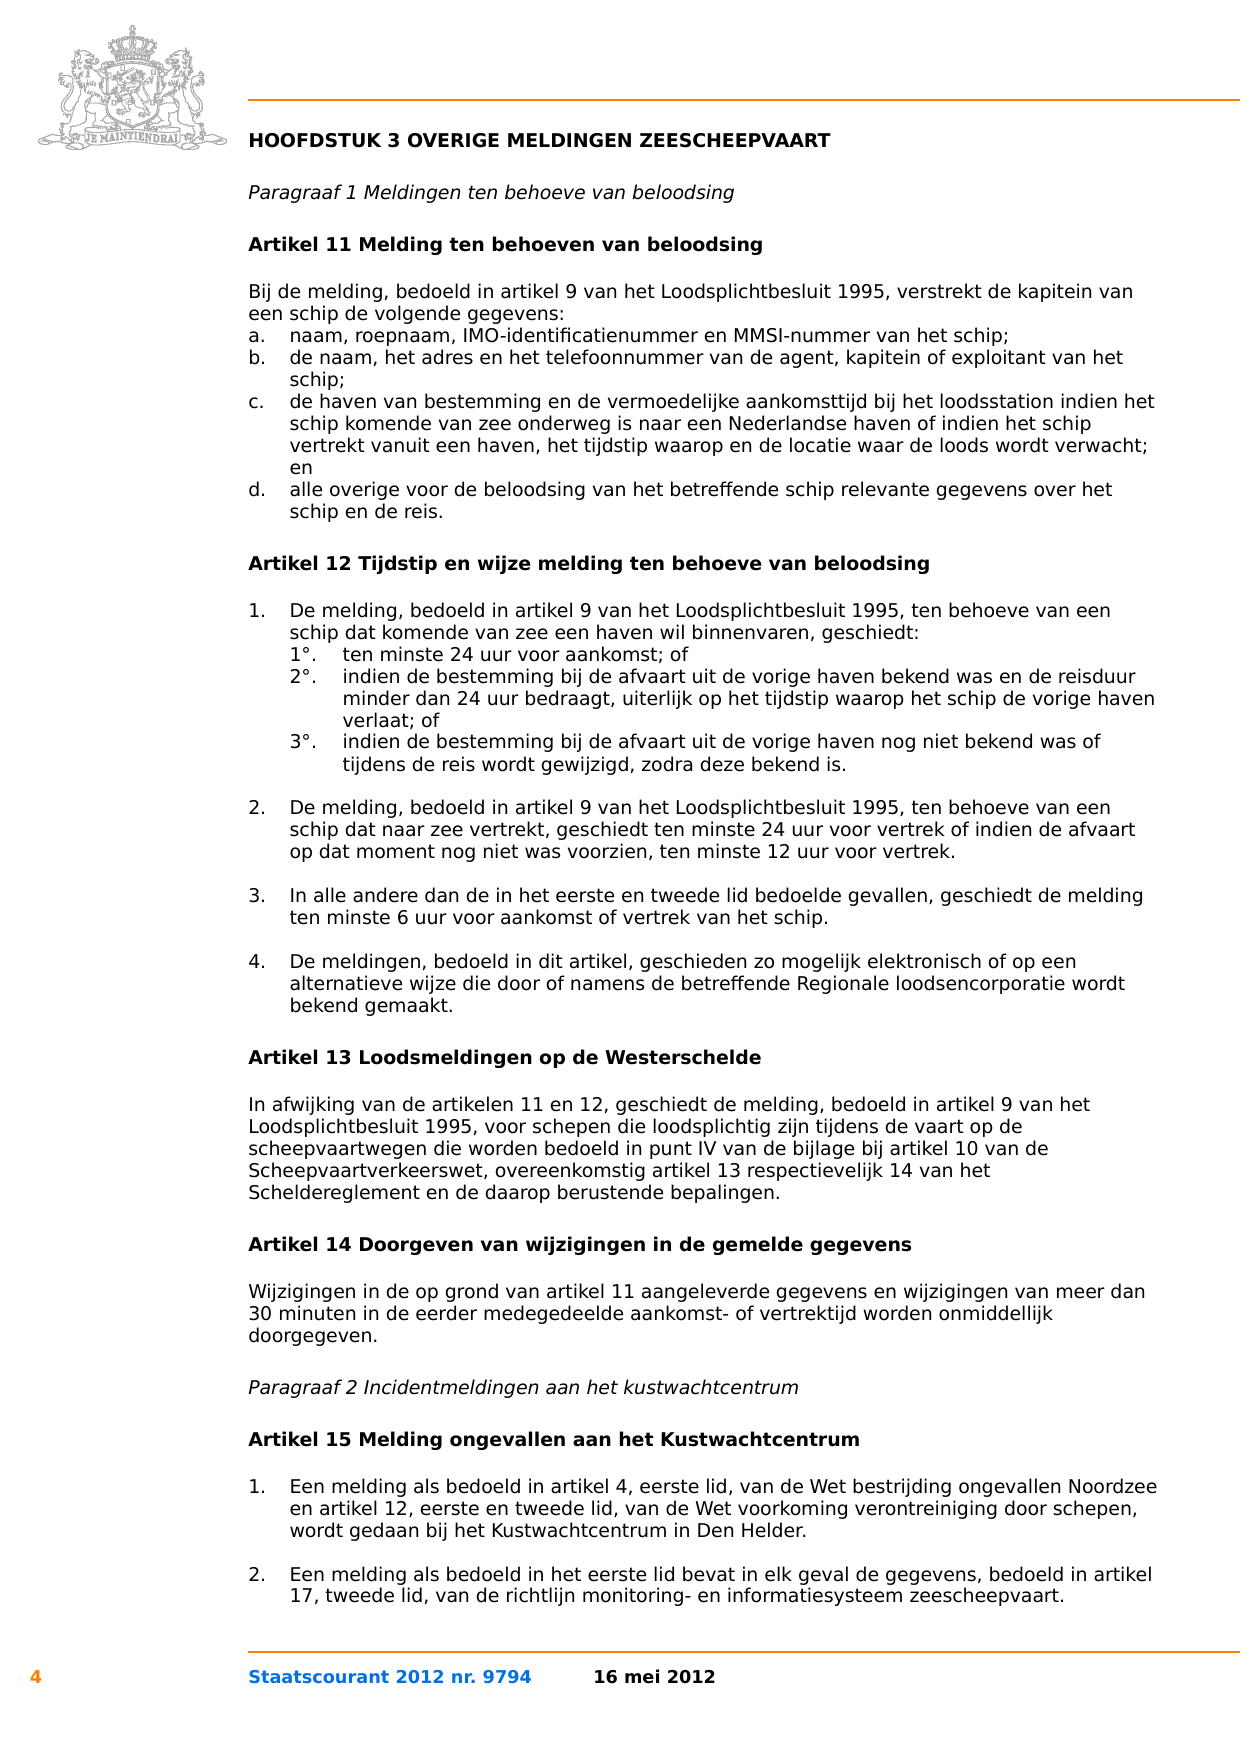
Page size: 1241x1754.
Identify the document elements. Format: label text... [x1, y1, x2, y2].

text 4. De meldingen, bedoeld in dit artikel, geschieden zo mogelijk elektronisch of op een alternatieve wijze die door of namens de betreffende Regionale loodsencorporatie wordt bekend gemaakt. [248, 951, 1163, 1017]
subtitle Paragraaf 1 Meldingen ten behoeve van beloodsing [248, 182, 1163, 204]
text 2°. indien de bestemming bij de afvaart uit de vorige haven bekend was en de reisduur minder dan 24 uur bedraagt, uiterlijk op het tijdstip waarop het schip de vorige haven verlaat; of [289, 666, 1163, 731]
subtitle Artikel 13 Loodsmeldingen op de Westerschelde [248, 1047, 1163, 1069]
text d. alle overige voor de beloodsing van het betreffende schip relevante gegevens over het schip en de reis. [248, 479, 1163, 523]
picture [38, 25, 227, 150]
text c. de haven van bestemming en de vermoedelijke aankomsttijd bij het loodsstation indien het schip komende van zee onderweg is naar een Nederlandse haven of indien het schip vertrekt vanuit een haven, het tijdstip waarop en de locatie waar de loods wordt verwacht; en [248, 391, 1163, 479]
text a. naam, roepnaam, IMO-identificatienummer en MMSI-nummer van het schip; [248, 325, 1163, 347]
text 2. De melding, bedoeld in artikel 9 van het Loodsplichtbesluit 1995, ten behoeve van een schip dat naar zee vertrekt, geschiedt ten minste 24 uur voor vertrek of indien de afvaart op dat moment nog niet was voorzien, ten minste 12 uur voor vertrek. [248, 797, 1163, 863]
text 2. Een melding als bedoeld in het eerste lid bevat in elk geval de gegevens, bedoeld in artikel 17, tweede lid, van de richtlijn monitoring- en informatiesysteem zeescheepvaart. [248, 1563, 1163, 1607]
text Bij de melding, bedoeld in artikel 9 van het Loodsplichtbesluit 1995, verstrekt de kapitein van een schip de volgende gegevens: [248, 281, 1163, 325]
text 3. In alle andere dan de in het eerste en tweede lid bedoelde gevallen, geschiedt de melding ten minste 6 uur voor aankomst of vertrek van het schip. [248, 885, 1163, 929]
subtitle Artikel 15 Melding ongevallen aan het Kustwachtcentrum [248, 1429, 1163, 1451]
subtitle Artikel 14 Doorgeven van wijzigingen in de gemelde gegevens [248, 1234, 1163, 1256]
text Wijzigingen in de op grond van artikel 11 aangeleverde gegevens en wijzigingen van meer dan 30 minuten in de eerder medegedeelde aankomst- of vertrektijd worden onmiddellijk doorgegeven. [248, 1281, 1163, 1347]
text 1. De melding, bedoeld in artikel 9 van het Loodsplichtbesluit 1995, ten behoeve van een schip dat komende van zee een haven wil binnenvaren, geschiedt: [248, 599, 1163, 643]
text 3°. indien de bestemming bij de afvaart uit de vorige haven nog niet bekend was of tijdens de reis wordt gewijzigd, zodra deze bekend is. [289, 731, 1163, 775]
text 1°. ten minste 24 uur voor aankomst; of [289, 643, 1163, 666]
text In afwijking van de artikelen 11 en 12, geschiedt de melding, bedoeld in artikel 9 van het Loodsplichtbesluit 1995, voor schepen die loodsplichtig zijn tijdens de vaart op de scheepvaartwegen die worden bedoeld in punt IV van de bijlage bij artikel 10 van de Scheepvaartverkeerswet, overeenkomstig artikel 13 respectievelijk 14 van het Scheldereglement en de daarop berustende bepalingen. [248, 1094, 1163, 1204]
subtitle HOOFDSTUK 3 OVERIGE MELDINGEN ZEESCHEEPVAART [248, 130, 1163, 152]
subtitle Artikel 12 Tijdstip en wijze melding ten behoeve van beloodsing [248, 553, 1163, 574]
text b. de naam, het adres en het telefoonnummer van de agent, kapitein of exploitant van het schip; [248, 347, 1163, 391]
text 1. Een melding als bedoeld in artikel 4, eerste lid, van de Wet bestrijding ongevallen Noordzee en artikel 12, eerste en tweede lid, van de Wet voorkoming verontreiniging door schepen, wordt gedaan bij het Kustwachtcentrum in Den Helder. [248, 1476, 1163, 1542]
subtitle Artikel 11 Melding ten behoeven van beloodsing [248, 234, 1163, 256]
subtitle Paragraaf 2 Incidentmeldingen aan het kustwachtcentrum [248, 1377, 1163, 1399]
